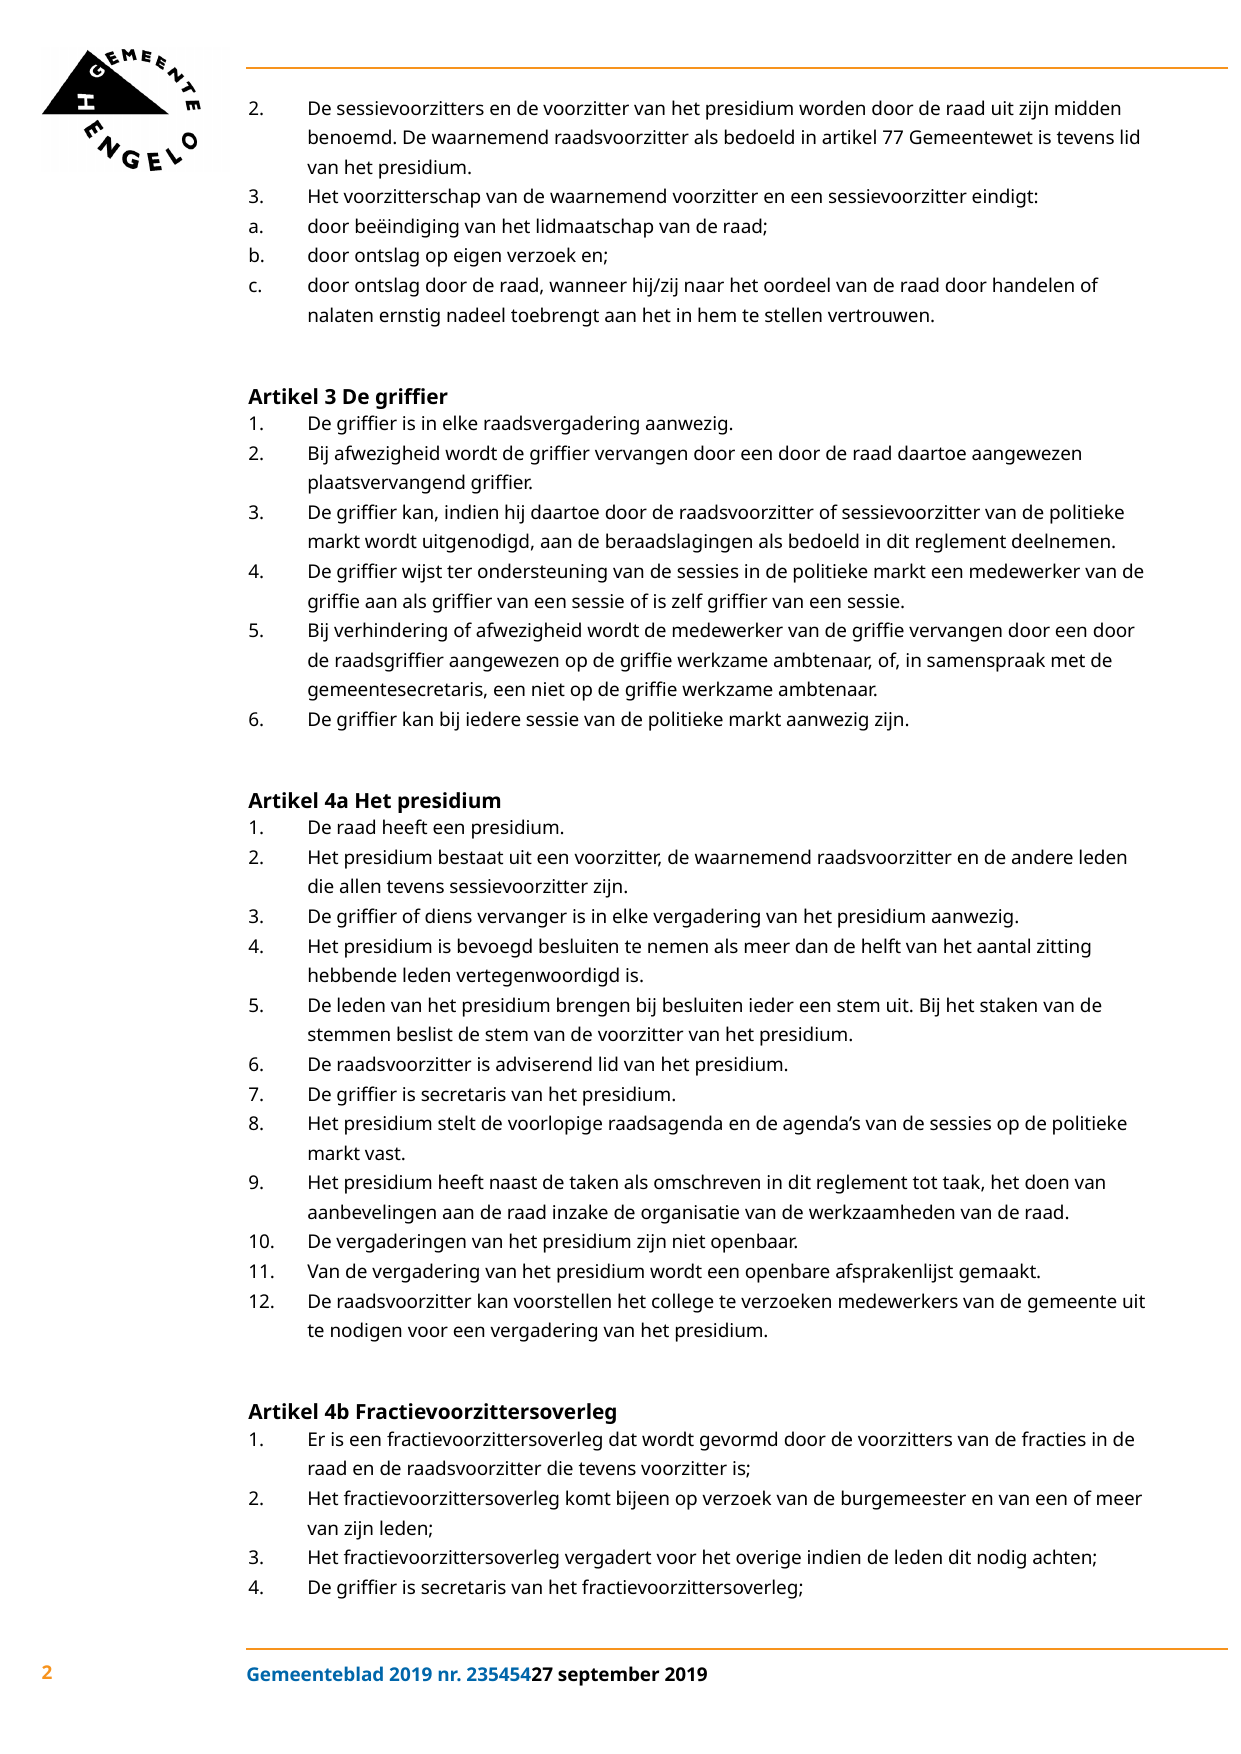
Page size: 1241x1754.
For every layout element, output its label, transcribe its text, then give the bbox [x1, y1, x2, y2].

list De leden van het presidium brengen bij besluiten ieder een stem uit. Bij het staken van de stemmen beslist de stem van de voorzitter van het presidium. [248, 992, 1152, 1047]
list Het presidium bestaat uit een voorzitter, de waarnemend raadsvoorzitter en de andere leden die allen tevens sessievoorzitter zijn. [248, 844, 1152, 899]
list Bij verhindering of afwezigheid wordt de medewerker van de griffie vervangen door een door de raadsgriffier aangewezen op de griffie werkzame ambtenaar, of, in samenspraak met de gemeentesecretaris, een niet op de griffie werkzame ambtenaar. [248, 617, 1152, 702]
list Het voorzitterschap van de waarnemend voorzitter en een sessievoorzitter eindigt: [248, 183, 1152, 209]
list Het fractievoorzittersoverleg vergadert voor het overige indien de leden dit nodig achten; [248, 1544, 1152, 1570]
text Artikel 3 De griffier [248, 382, 1152, 410]
list Bij afwezigheid wordt de griffier vervangen door een door de raad daartoe aangewezen plaatsvervangend griffier. [248, 440, 1152, 495]
text Artikel 4b Fractievoorzittersoverleg [248, 1397, 1152, 1426]
list Het presidium stelt de voorlopige raadsagenda en de agenda’s van de sessies op de politieke markt vast. [248, 1110, 1152, 1166]
list Het fractievoorzittersoverleg komt bijeen op verzoek van de burgemeester en van een of meer van zijn leden; [248, 1485, 1152, 1540]
picture [41, 47, 231, 172]
list Het presidium is bevoegd besluiten te nemen als meer dan de helft van het aantal zitting hebbende leden vertegenwoordigd is. [248, 933, 1152, 988]
list door ontslag door de raad, wanneer hij/zij naar het oordeel van de raad door handelen of nalaten ernstig nadeel toebrengt aan het in hem te stellen vertrouwen. [248, 272, 1152, 328]
list De griffier kan bij iedere sessie van de politieke markt aanwezig zijn. [248, 706, 1152, 732]
list De raad heeft een presidium. [248, 814, 1152, 840]
list De griffier is secretaris van het fractievoorzittersoverleg; [248, 1574, 1152, 1599]
list De vergaderingen van het presidium zijn niet openbaar. [248, 1229, 1152, 1254]
list De griffier kan, indien hij daartoe door de raadsvoorzitter of sessievoorzitter van de politieke markt wordt uitgenodigd, aan de beraadslagingen als bedoeld in dit reglement deelnemen. [248, 499, 1152, 554]
list De griffier wijst ter ondersteuning van de sessies in de politieke markt een medewerker van de griffie aan als griffier van een sessie of is zelf griffier van een sessie. [248, 558, 1152, 613]
list De raadsvoorzitter kan voorstellen het college te verzoeken medewerkers van de gemeente uit te nodigen voor een vergadering van het presidium. [248, 1288, 1152, 1343]
list De griffier of diens vervanger is in elke vergadering van het presidium aanwezig. [248, 903, 1152, 929]
list De griffier is in elke raadsvergadering aanwezig. [248, 410, 1152, 436]
list door ontslag op eigen verzoek en; [248, 243, 1152, 268]
list Er is een fractievoorzittersoverleg dat wordt gevormd door de voorzitters van de fracties in de raad en de raadsvoorzitter die tevens voorzitter is; [248, 1426, 1152, 1481]
list door beëindiging van het lidmaatschap van de raad; [248, 213, 1152, 239]
list De raadsvoorzitter is adviserend lid van het presidium. [248, 1051, 1152, 1077]
list De griffier is secretaris van het presidium. [248, 1081, 1152, 1107]
text Artikel 4a Het presidium [248, 786, 1152, 814]
list Het presidium heeft naast de taken als omschreven in dit reglement tot taak, het doen van aanbevelingen aan de raad inzake de organisatie van de werkzaamheden van de raad. [248, 1169, 1152, 1225]
list Van de vergadering van het presidium wordt een openbare afsprakenlijst gemaakt. [248, 1258, 1152, 1284]
list De sessievoorzitters en de voorzitter van het presidium worden door de raad uit zijn midden benoemd. De waarnemend raadsvoorzitter als bedoeld in artikel 77 Gemeentewet is tevens lid van het presidium. [248, 95, 1152, 180]
